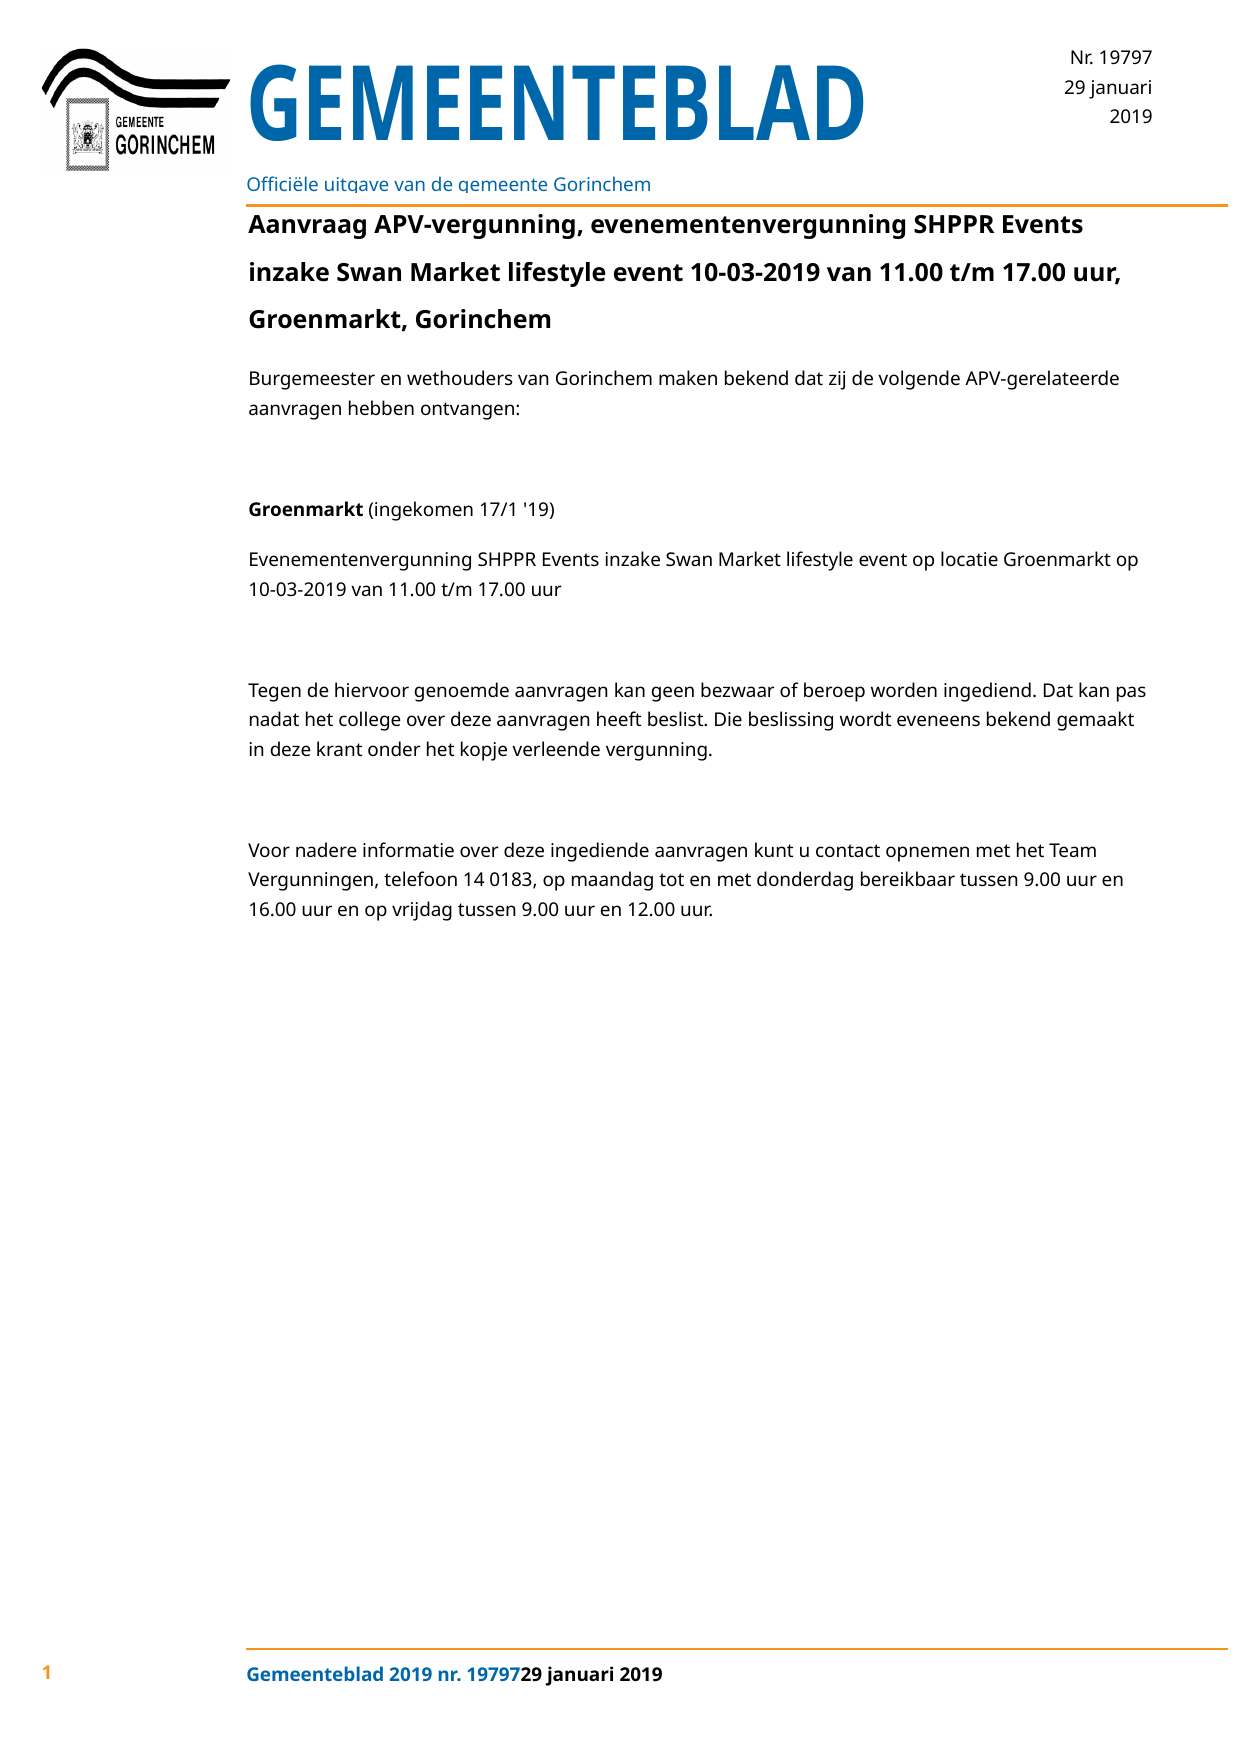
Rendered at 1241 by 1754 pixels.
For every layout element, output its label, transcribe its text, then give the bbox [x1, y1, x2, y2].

text Burgemeester en wethouders van Gorinchem maken bekend dat zij de volgende APV-gerelateerde aanvragen hebben ontvangen: [248, 366, 1152, 421]
text Aanvraag APV-vergunning, evenementenvergunning SHPPR Events inzake Swan Market lifestyle event 10-03-2019 van 11.00 t/m 17.00 uur, Groenmarkt, Gorinchem [248, 207, 1152, 336]
text Groenmarkt (ingekomen 17/1 '19) [248, 496, 1152, 522]
picture [41, 47, 231, 172]
text Tegen de hiervoor genoemde aanvragen kan geen bezwaar of beroep worden ingediend. Dat kan pas nadat het college over deze aanvragen heeft beslist. Die beslissing wordt eveneens bekend gemaakt in deze krant onder het kopje verleende vergunning. [248, 677, 1152, 762]
text Voor nadere informatie over deze ingediende aanvragen kunt u contact opnemen met het Team Vergunningen, telefoon 14 0183, op maandag tot en met donderdag bereikbaar tussen 9.00 uur en 16.00 uur en op vrijdag tussen 9.00 uur en 12.00 uur. [248, 837, 1152, 922]
text Evenementenvergunning SHPPR Events inzake Swan Market lifestyle event op locatie Groenmarkt op 10-03-2019 van 11.00 t/m 17.00 uur [248, 546, 1152, 602]
